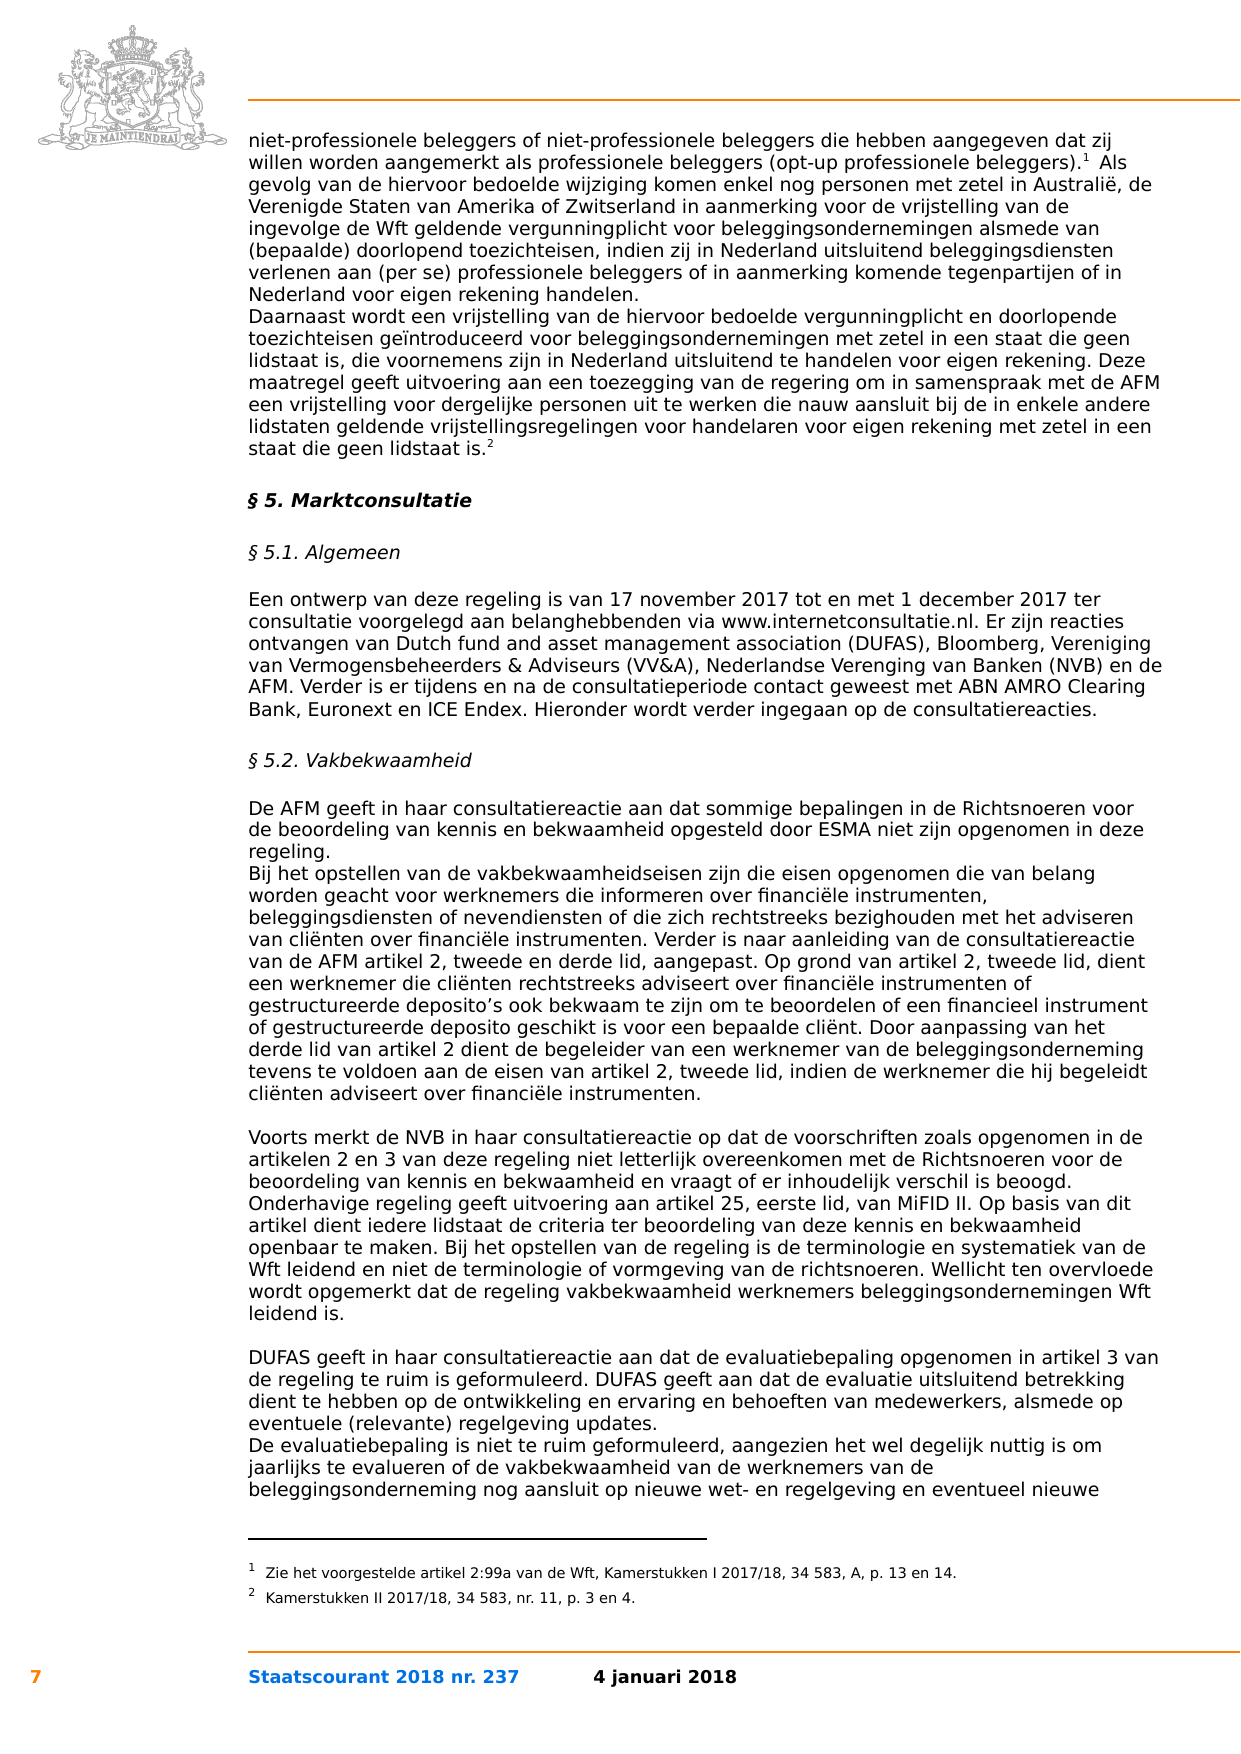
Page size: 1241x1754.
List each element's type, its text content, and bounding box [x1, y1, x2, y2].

subtitle § 5.2. Vakbekwaamheid [248, 750, 1163, 772]
text Zie het voorgestelde artikel 2:99a van de Wft, Kamerstukken I 2017/18, 34 583, A, p. 13 en 14. [248, 1561, 1163, 1583]
text De evaluatiebepaling is niet te ruim geformuleerd, aangezien het wel degelijk nuttig is om jaarlijks te evalueren of de vakbekwaamheid van de werknemers van de beleggingsonderneming nog aansluit op nieuwe wet- en regelgeving en eventueel nieuwe [248, 1434, 1163, 1501]
subtitle § 5. Marktconsultatie [248, 489, 1163, 512]
text De AFM geeft in haar consultatiereactie aan dat sommige bepalingen in de Richtsnoeren voor de beoordeling van kennis en bekwaamheid opgesteld door ESMA niet zijn opgenomen in deze regeling. [248, 797, 1163, 863]
subtitle § 5.1. Algemeen [248, 542, 1163, 563]
text niet-professionele beleggers of niet-professionele beleggers die hebben aangegeven dat zij willen worden aangemerkt als professionele beleggers (opt-up professionele beleggers). Als gevolg van de hiervoor bedoelde wijziging komen enkel nog personen met zetel in Australië, de Verenigde Staten van Amerika of Zwitserland in aanmerking voor de vrijstelling van de ingevolge de Wft geldende vergunningplicht voor beleggingsondernemingen alsmede van (bepaalde) doorlopend toezichteisen, indien zij in Nederland uitsluitend beleggingsdiensten verlenen aan (per se) professionele beleggers of in aanmerking komende tegenpartijen of in Nederland voor eigen rekening handelen. [248, 130, 1163, 306]
text Kamerstukken II 2017/18, 34 583, nr. 11, p. 3 en 4. [248, 1586, 1163, 1608]
text Voorts merkt de NVB in haar consultatiereactie op dat de voorschriften zoals opgenomen in de artikelen 2 en 3 van deze regeling niet letterlijk overeenkomen met de Richtsnoeren voor de beoordeling van kennis en bekwaamheid en vraagt of er inhoudelijk verschil is beoogd. Onderhavige regeling geeft uitvoering aan artikel 25, eerste lid, van MiFID II. Op basis van dit artikel dient iedere lidstaat de criteria ter beoordeling van deze kennis en bekwaamheid openbaar te maken. Bij het opstellen van de regeling is de terminologie en systematiek van de Wft leidend en niet de terminologie of vormgeving van de richtsnoeren. Wellicht ten overvloede wordt opgemerkt dat de regeling vakbekwaamheid werknemers beleggingsondernemingen Wft leidend is. [248, 1127, 1163, 1325]
text DUFAS geeft in haar consultatiereactie aan dat de evaluatiebepaling opgenomen in artikel 3 van de regeling te ruim is geformuleerd. DUFAS geeft aan dat de evaluatie uitsluitend betrekking dient te hebben op de ontwikkeling en ervaring en behoeften van medewerkers, alsmede op eventuele (relevante) regelgeving updates. [248, 1347, 1163, 1434]
text Bij het opstellen van de vakbekwaamheidseisen zijn die eisen opgenomen die van belang worden geacht voor werknemers die informeren over financiële instrumenten, beleggingsdiensten of nevendiensten of die zich rechtstreeks bezighouden met het adviseren van cliënten over financiële instrumenten. Verder is naar aanleiding van de consultatiereactie van de AFM artikel 2, tweede en derde lid, aangepast. Op grond van artikel 2, tweede lid, dient een werknemer die cliënten rechtstreeks adviseert over financiële instrumenten of gestructureerde deposito’s ook bekwaam te zijn om te beoordelen of een financieel instrument of gestructureerde deposito geschikt is voor een bepaalde cliënt. Door aanpassing van het derde lid van artikel 2 dient de begeleider van een werknemer van de beleggingsonderneming tevens te voldoen aan de eisen van artikel 2, tweede lid, indien de werknemer die hij begeleidt cliënten adviseert over financiële instrumenten. [248, 863, 1163, 1105]
picture [38, 25, 227, 150]
text Een ontwerp van deze regeling is van 17 november 2017 tot en met 1 december 2017 ter consultatie voorgelegd aan belanghebbenden via www.internetconsultatie.nl. Er zijn reacties ontvangen van Dutch fund and asset management association (DUFAS), Bloomberg, Vereniging van Vermogensbeheerders & Adviseurs (VV&A), Nederlandse Verenging van Banken (NVB) en de AFM. Verder is er tijdens en na de consultatieperiode contact geweest met ABN AMRO Clearing Bank, Euronext en ICE Endex. Hieronder wordt verder ingegaan op de consultatiereacties. [248, 588, 1163, 720]
text Daarnaast wordt een vrijstelling van de hiervoor bedoelde vergunningplicht en doorlopende toezichteisen geïntroduceerd voor beleggingsondernemingen met zetel in een staat die geen lidstaat is, die voornemens zijn in Nederland uitsluitend te handelen voor eigen rekening. Deze maatregel geeft uitvoering aan een toezegging van de regering om in samenspraak met de AFM een vrijstelling voor dergelijke personen uit te werken die nauw aansluit bij de in enkele andere lidstaten geldende vrijstellingsregelingen voor handelaren voor eigen rekening met zetel in een staat die geen lidstaat is. [248, 306, 1163, 459]
